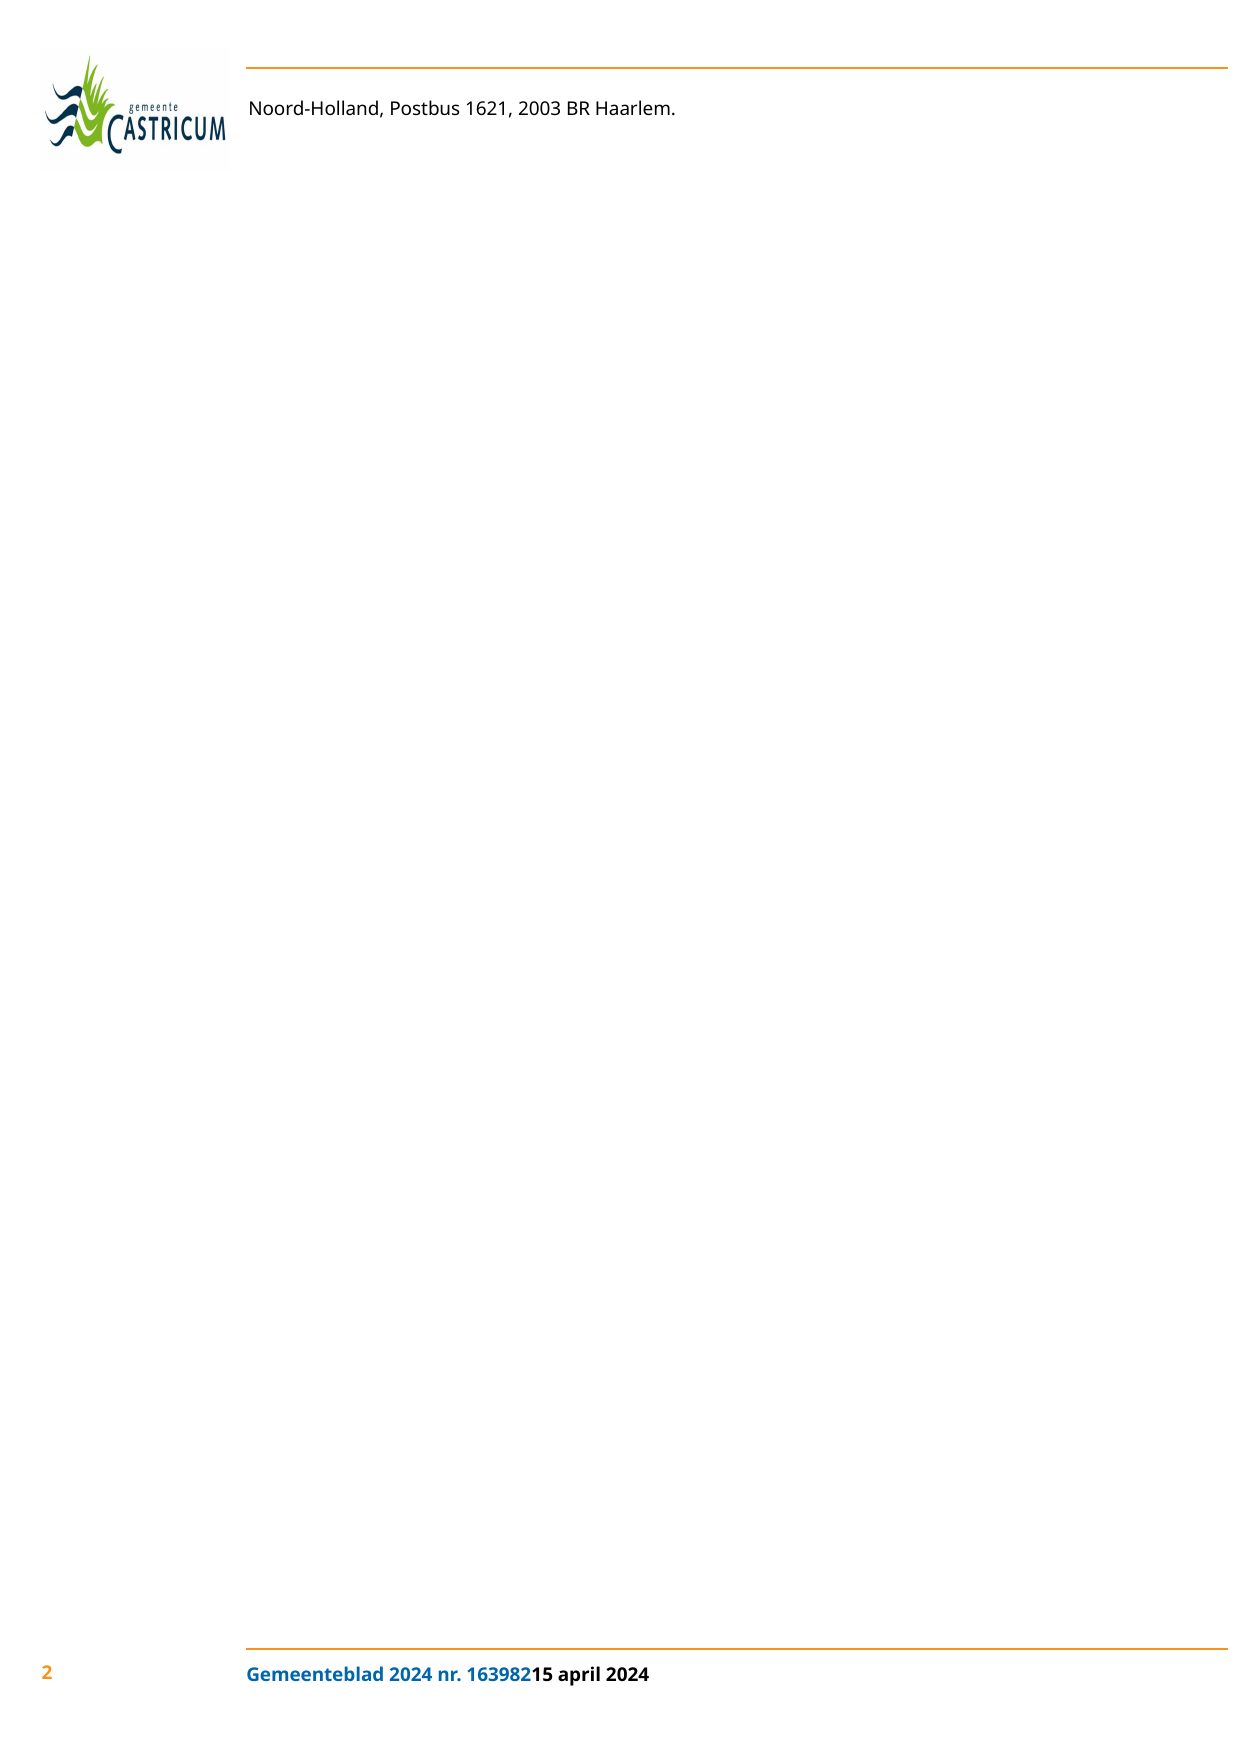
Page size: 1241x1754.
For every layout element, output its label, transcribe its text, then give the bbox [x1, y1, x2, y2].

text Noord-Holland, Postbus 1621, 2003 BR Haarlem. [248, 95, 1152, 121]
picture [41, 47, 231, 172]
